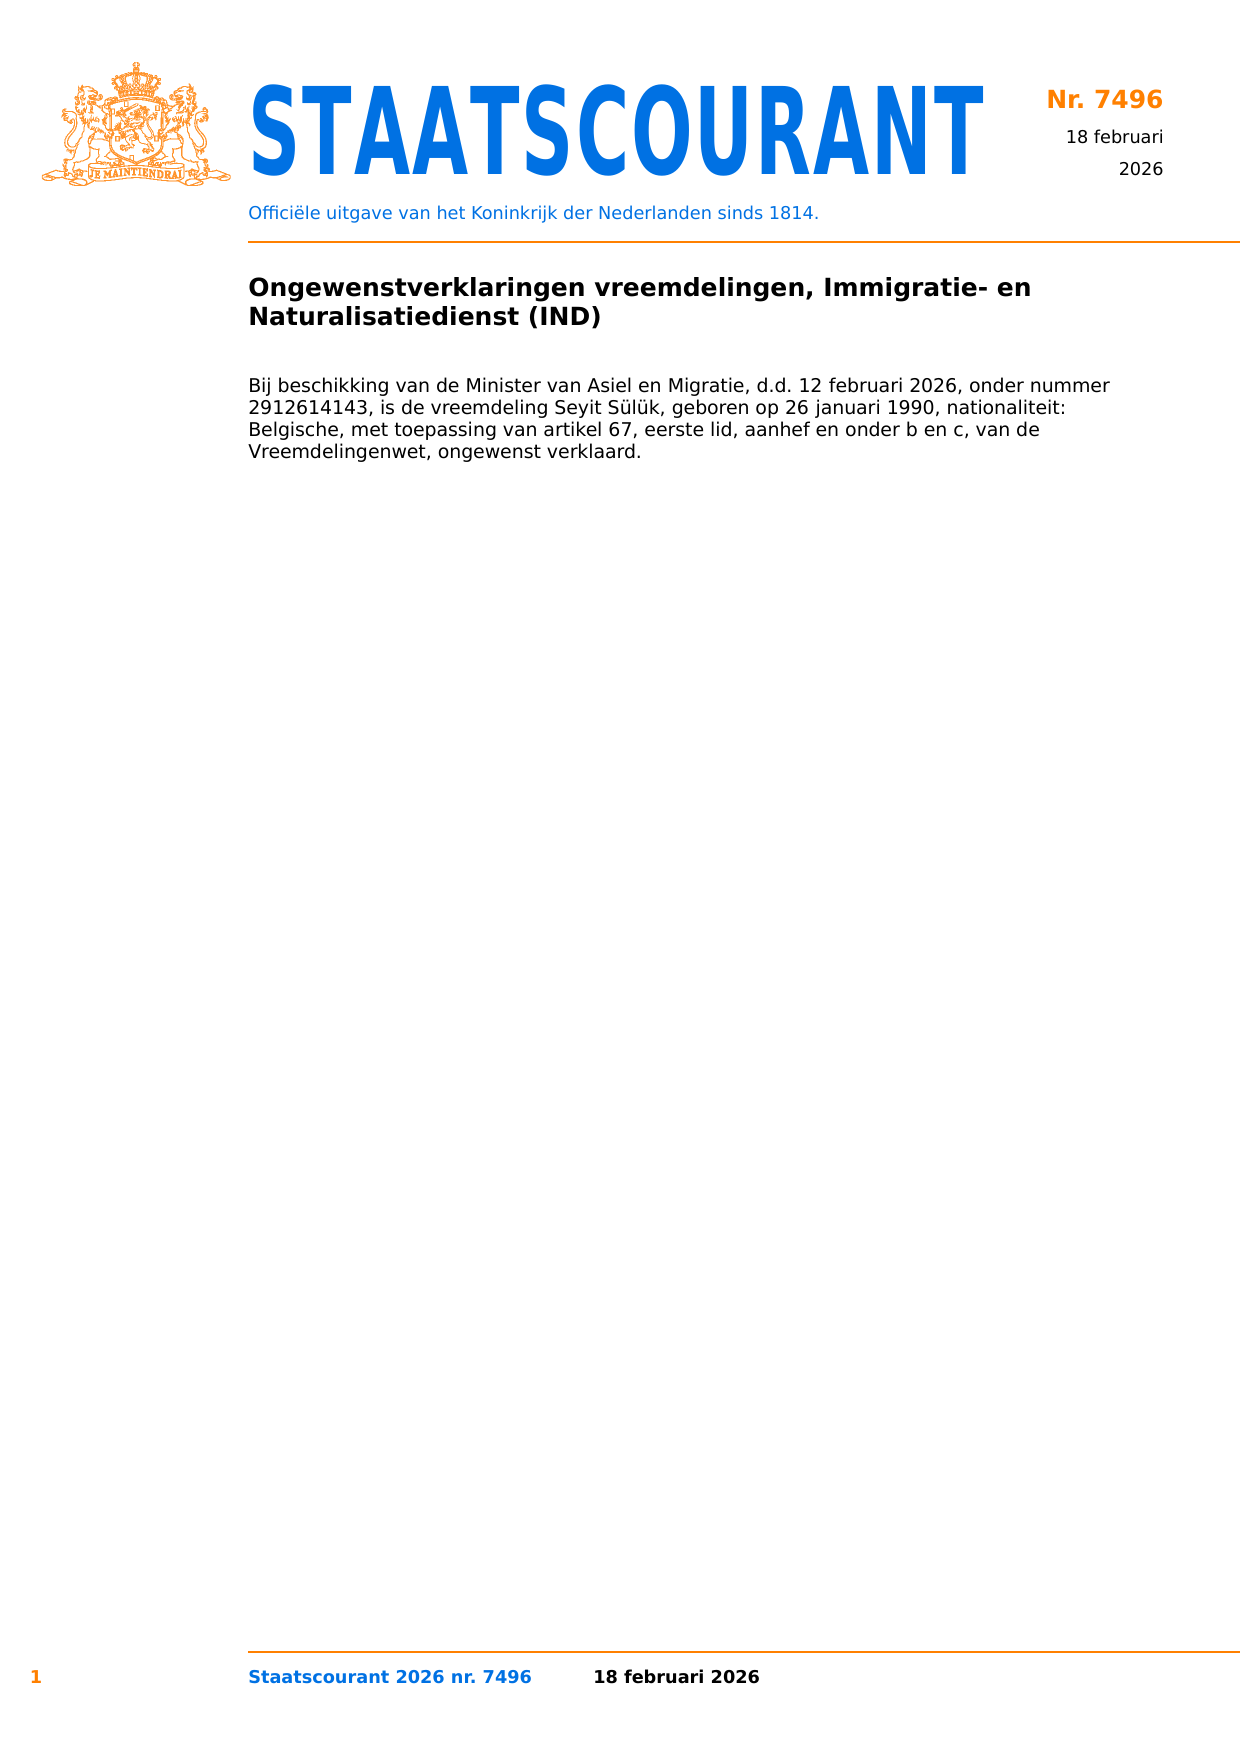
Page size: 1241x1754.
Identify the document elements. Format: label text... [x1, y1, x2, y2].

table_header STAATSCOURANT [248, 62, 998, 203]
subtitle Ongewenstverklaringen vreemdelingen, Immigratie- en Naturalisatiedienst (IND) [248, 273, 1163, 331]
table_header [25, 62, 248, 241]
table_cell Officiële uitgave van het Koninkrijk der Nederlanden sinds 1814. [248, 203, 1240, 241]
table_cell 18 februari [998, 121, 1240, 153]
table_header Nr. 7496 [998, 62, 1240, 121]
picture [41, 62, 231, 186]
text Bij beschikking van de Minister van Asiel en Migratie, d.d. 12 februari 2026, onder nummer 2912614143, is de vreemdeling Seyit Sülük, geboren op 26 januari 1990, nationaliteit: Belgische, met toepassing van artikel 67, eerste lid, aanhef en onder b en c, van de Vreemdelingenwet, ongewenst verklaard. [248, 375, 1163, 463]
table_cell 2026 [998, 153, 1240, 203]
